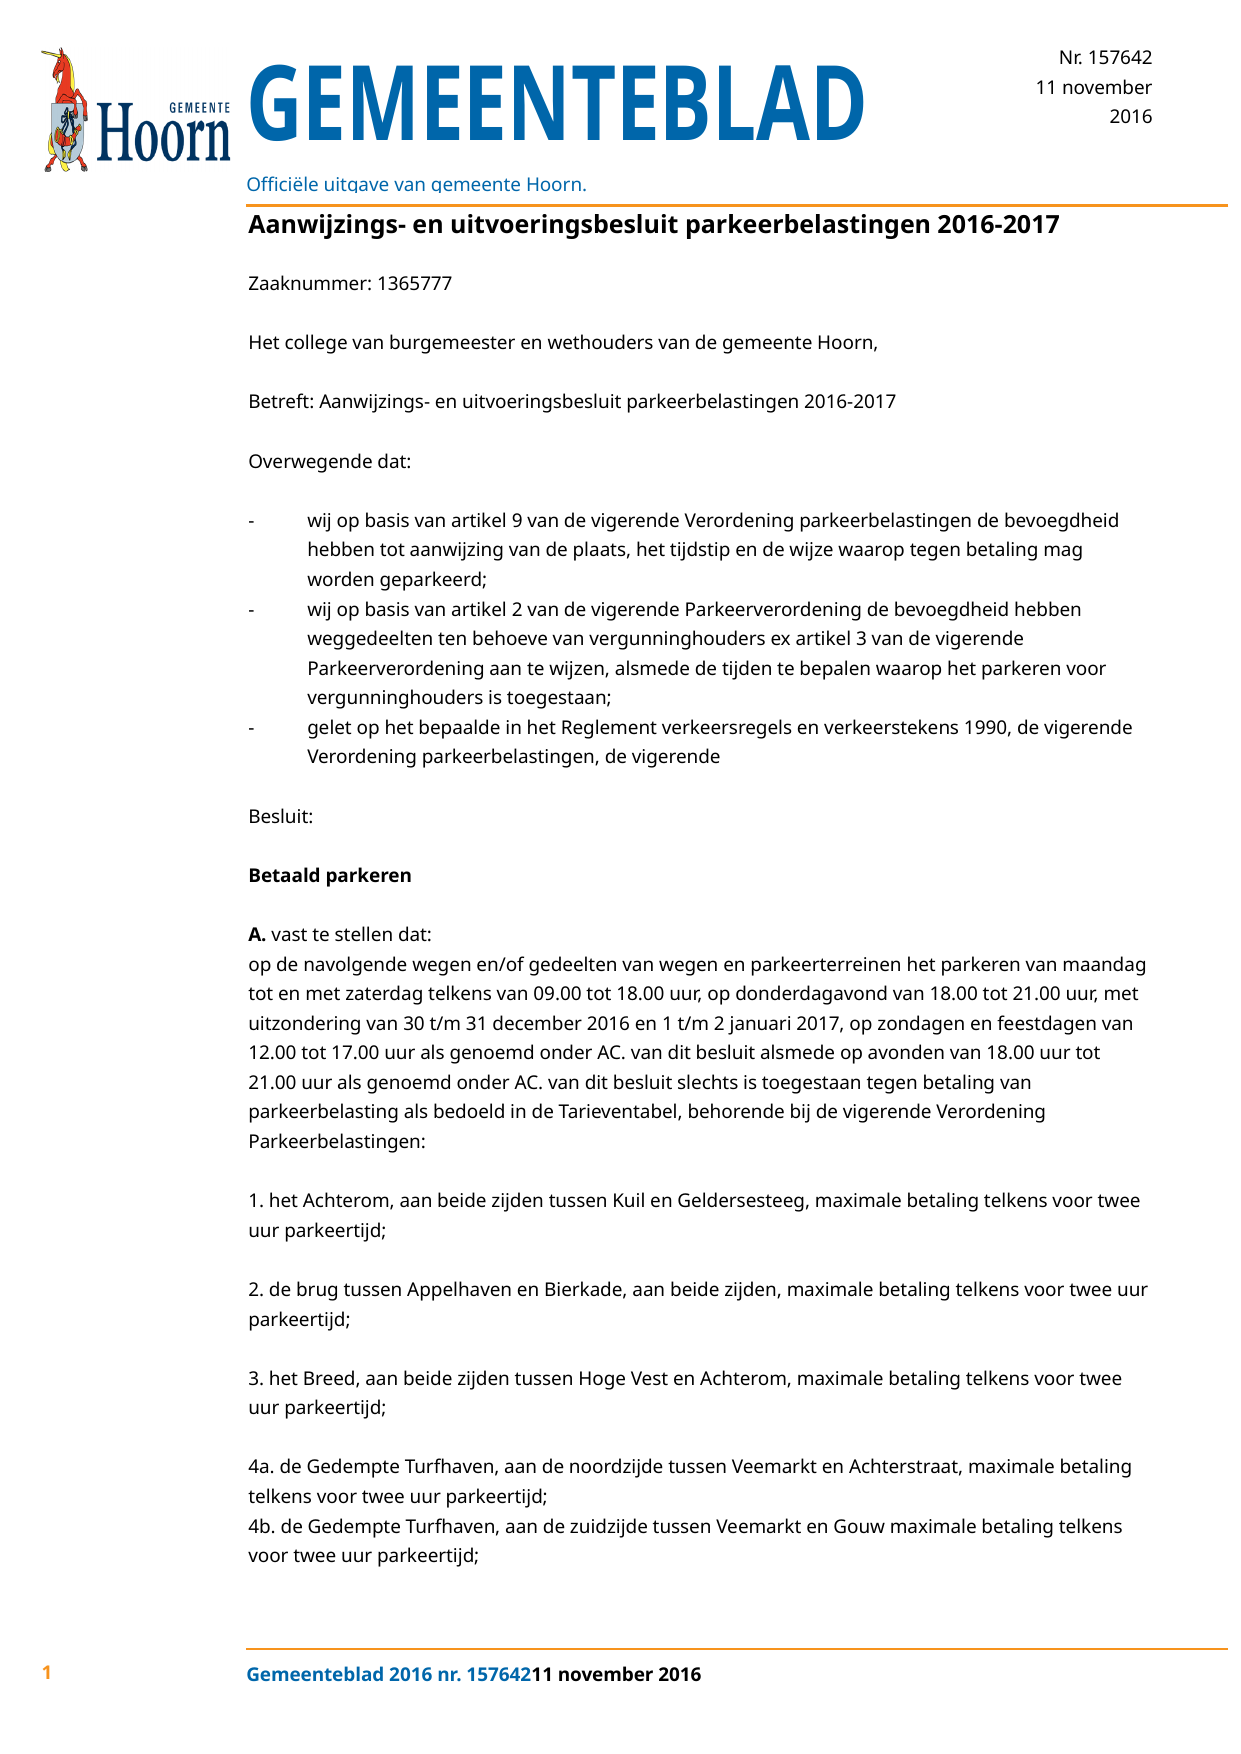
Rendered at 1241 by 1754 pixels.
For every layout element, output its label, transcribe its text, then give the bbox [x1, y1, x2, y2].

text Zaaknummer: 1365777 [248, 270, 1152, 296]
text 1. het Achterom, aan beide zijden tussen Kuil en Geldersesteeg, maximale betaling telkens voor twee uur parkeertijd; [248, 1187, 1152, 1243]
list gelet op het bepaalde in het Reglement verkeersregels en verkeerstekens 1990, de vigerende Verordening parkeerbelastingen, de vigerende [248, 714, 1152, 769]
text Overwegende dat: [248, 448, 1152, 473]
list wij op basis van artikel 2 van de vigerende Parkeerverordening de bevoegdheid hebben weggedeelten ten behoeve van vergunninghouders ex artikel 3 van de vigerende Parkeerverordening aan te wijzen, alsmede de tijden te bepalen waarop het parkeren voor vergunninghouders is toegestaan; [248, 596, 1152, 710]
text 4b. de Gedempte Turfhaven, aan de zuidzijde tussen Veemarkt en Gouw maximale betaling telkens voor twee uur parkeertijd; [248, 1513, 1152, 1568]
text Betreft: Aanwijzings- en uitvoeringsbesluit parkeerbelastingen 2016-2017 [248, 389, 1152, 414]
list wij op basis van artikel 9 van de vigerende Verordening parkeerbelastingen de bevoegdheid hebben tot aanwijzing van de plaats, het tijdstip en de wijze waarop tegen betaling mag worden geparkeerd; [248, 507, 1152, 592]
text Het college van burgemeester en wethouders van de gemeente Hoorn, [248, 329, 1152, 355]
text 2. de brug tussen Appelhaven en Bierkade, aan beide zijden, maximale betaling telkens voor twee uur parkeertijd; [248, 1276, 1152, 1331]
text A. vast te stellen dat: [248, 921, 1152, 947]
picture [41, 47, 231, 172]
text 4a. de Gedempte Turfhaven, aan de noordzijde tussen Veemarkt en Achterstraat, maximale betaling telkens voor twee uur parkeertijd; [248, 1454, 1152, 1509]
text 3. het Breed, aan beide zijden tussen Hoge Vest en Achterom, maximale betaling telkens voor twee uur parkeertijd; [248, 1365, 1152, 1420]
text Betaald parkeren [248, 862, 1152, 888]
text op de navolgende wegen en/of gedeelten van wegen en parkeerterreinen het parkeren van maandag tot en met zaterdag telkens van 09.00 tot 18.00 uur, op donderdagavond van 18.00 tot 21.00 uur, met uitzondering van 30 t/m 31 december 2016 en 1 t/m 2 januari 2017, op zondagen en feestdagen van 12.00 tot 17.00 uur als genoemd onder AC. van dit besluit alsmede op avonden van 18.00 uur tot 21.00 uur als genoemd onder AC. van dit besluit slechts is toegestaan tegen betaling van parkeerbelasting als bedoeld in de Tarieventabel, behorende bij de vigerende Verordening Parkeerbelastingen: [248, 951, 1152, 1154]
text Besluit: [248, 803, 1152, 828]
text Aanwijzings- en uitvoeringsbesluit parkeerbelastingen 2016-2017 [248, 207, 1152, 241]
